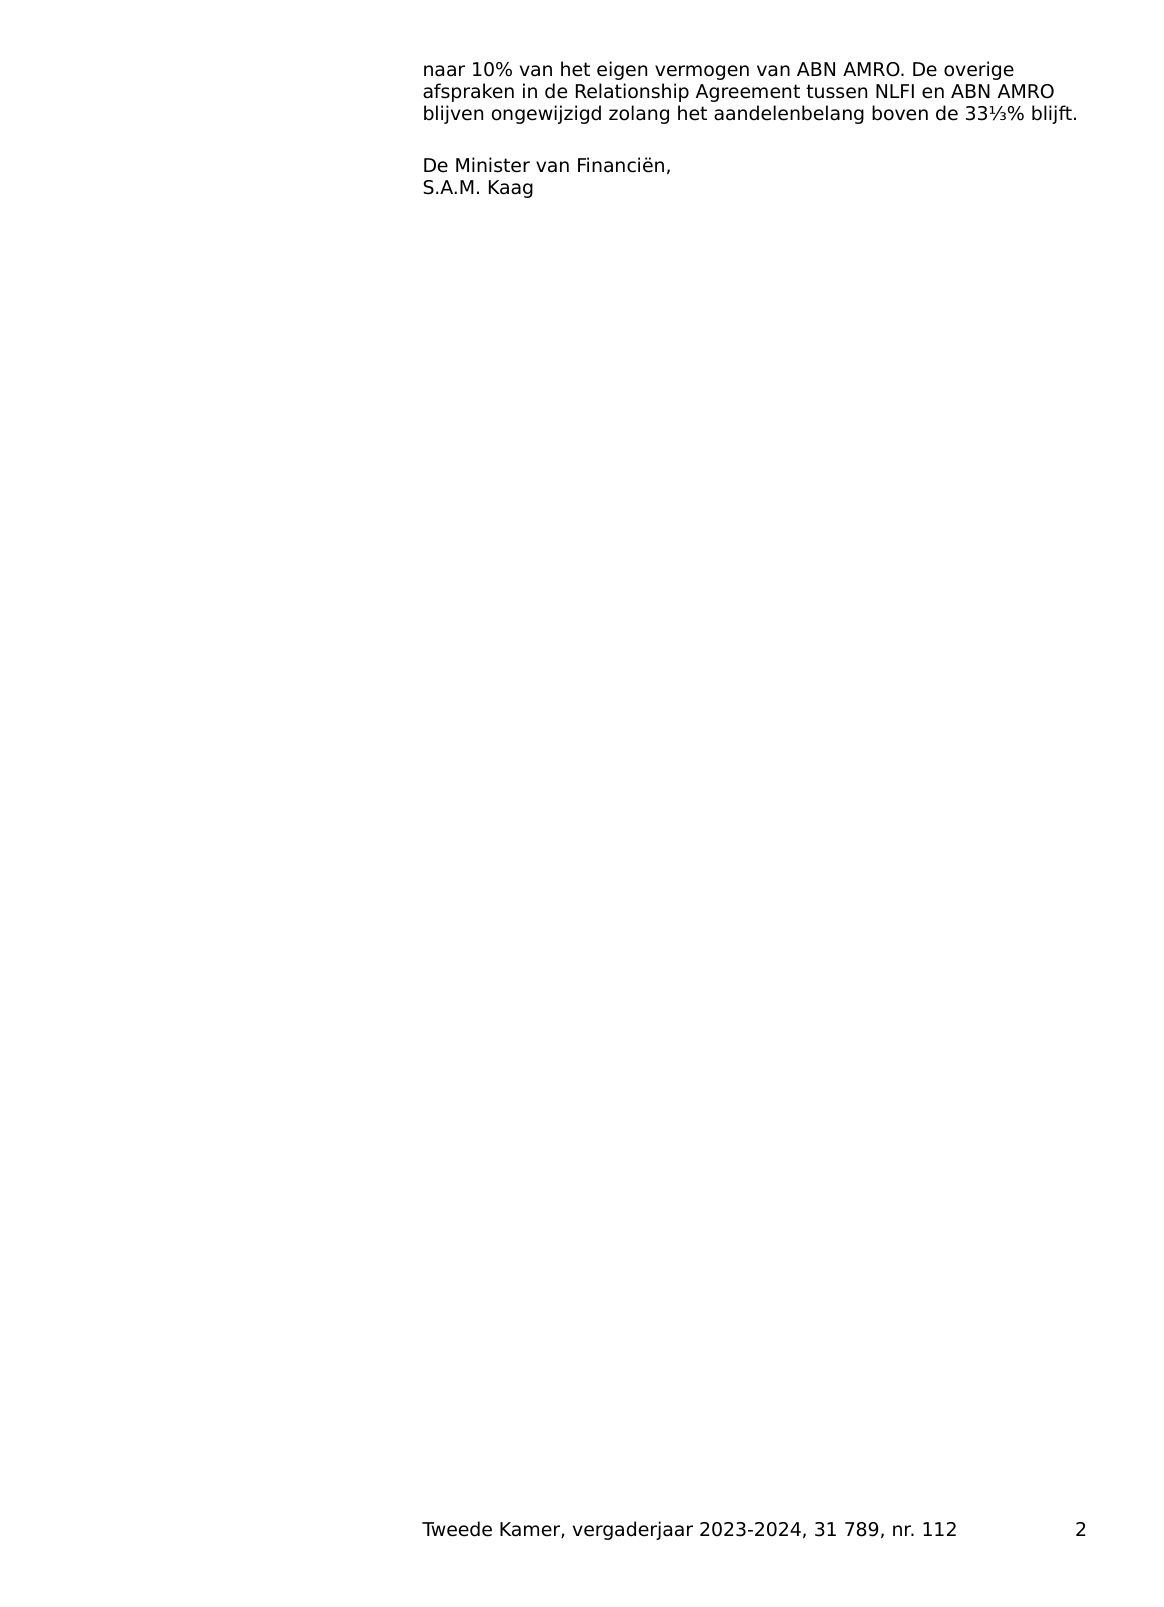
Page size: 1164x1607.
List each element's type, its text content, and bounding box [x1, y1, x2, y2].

text naar 10% van het eigen vermogen van ABN AMRO. De overige afspraken in de Relationship Agreement tussen NLFI en ABN AMRO blijven ongewijzigd zolang het aandelenbelang boven de 33⅓% blijft. [422, 59, 1087, 125]
text De Minister van Financiën, S.A.M. Kaag [422, 155, 1087, 199]
